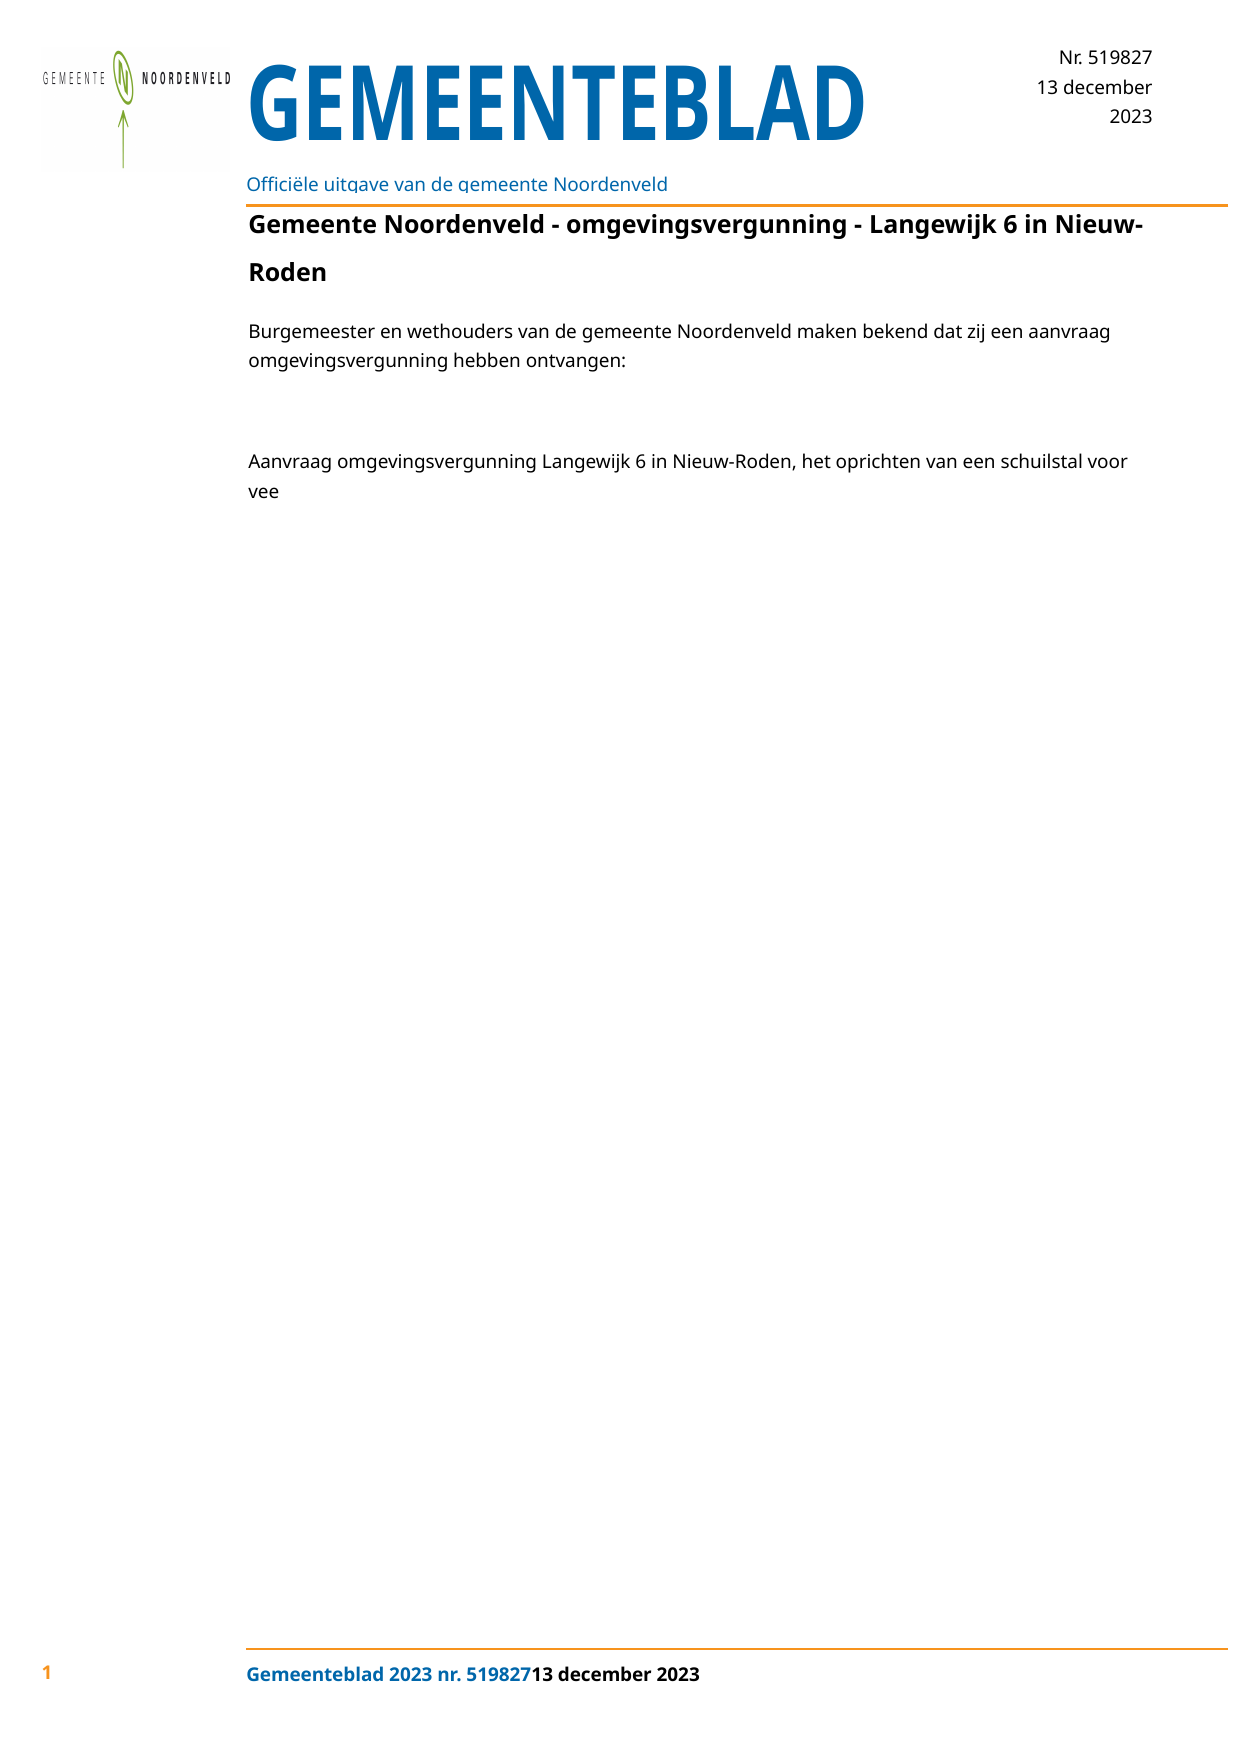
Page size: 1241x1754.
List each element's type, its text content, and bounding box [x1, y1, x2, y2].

picture [41, 47, 231, 172]
text Aanvraag omgevingsvergunning Langewijk 6 in Nieuw-Roden, het oprichten van een schuilstal voor vee [248, 448, 1152, 504]
text Gemeente Noordenveld - omgevingsvergunning - Langewijk 6 in Nieuw-Roden [248, 207, 1152, 288]
text Burgemeester en wethouders van de gemeente Noordenveld maken bekend dat zij een aanvraag omgevingsvergunning hebben ontvangen: [248, 318, 1152, 373]
